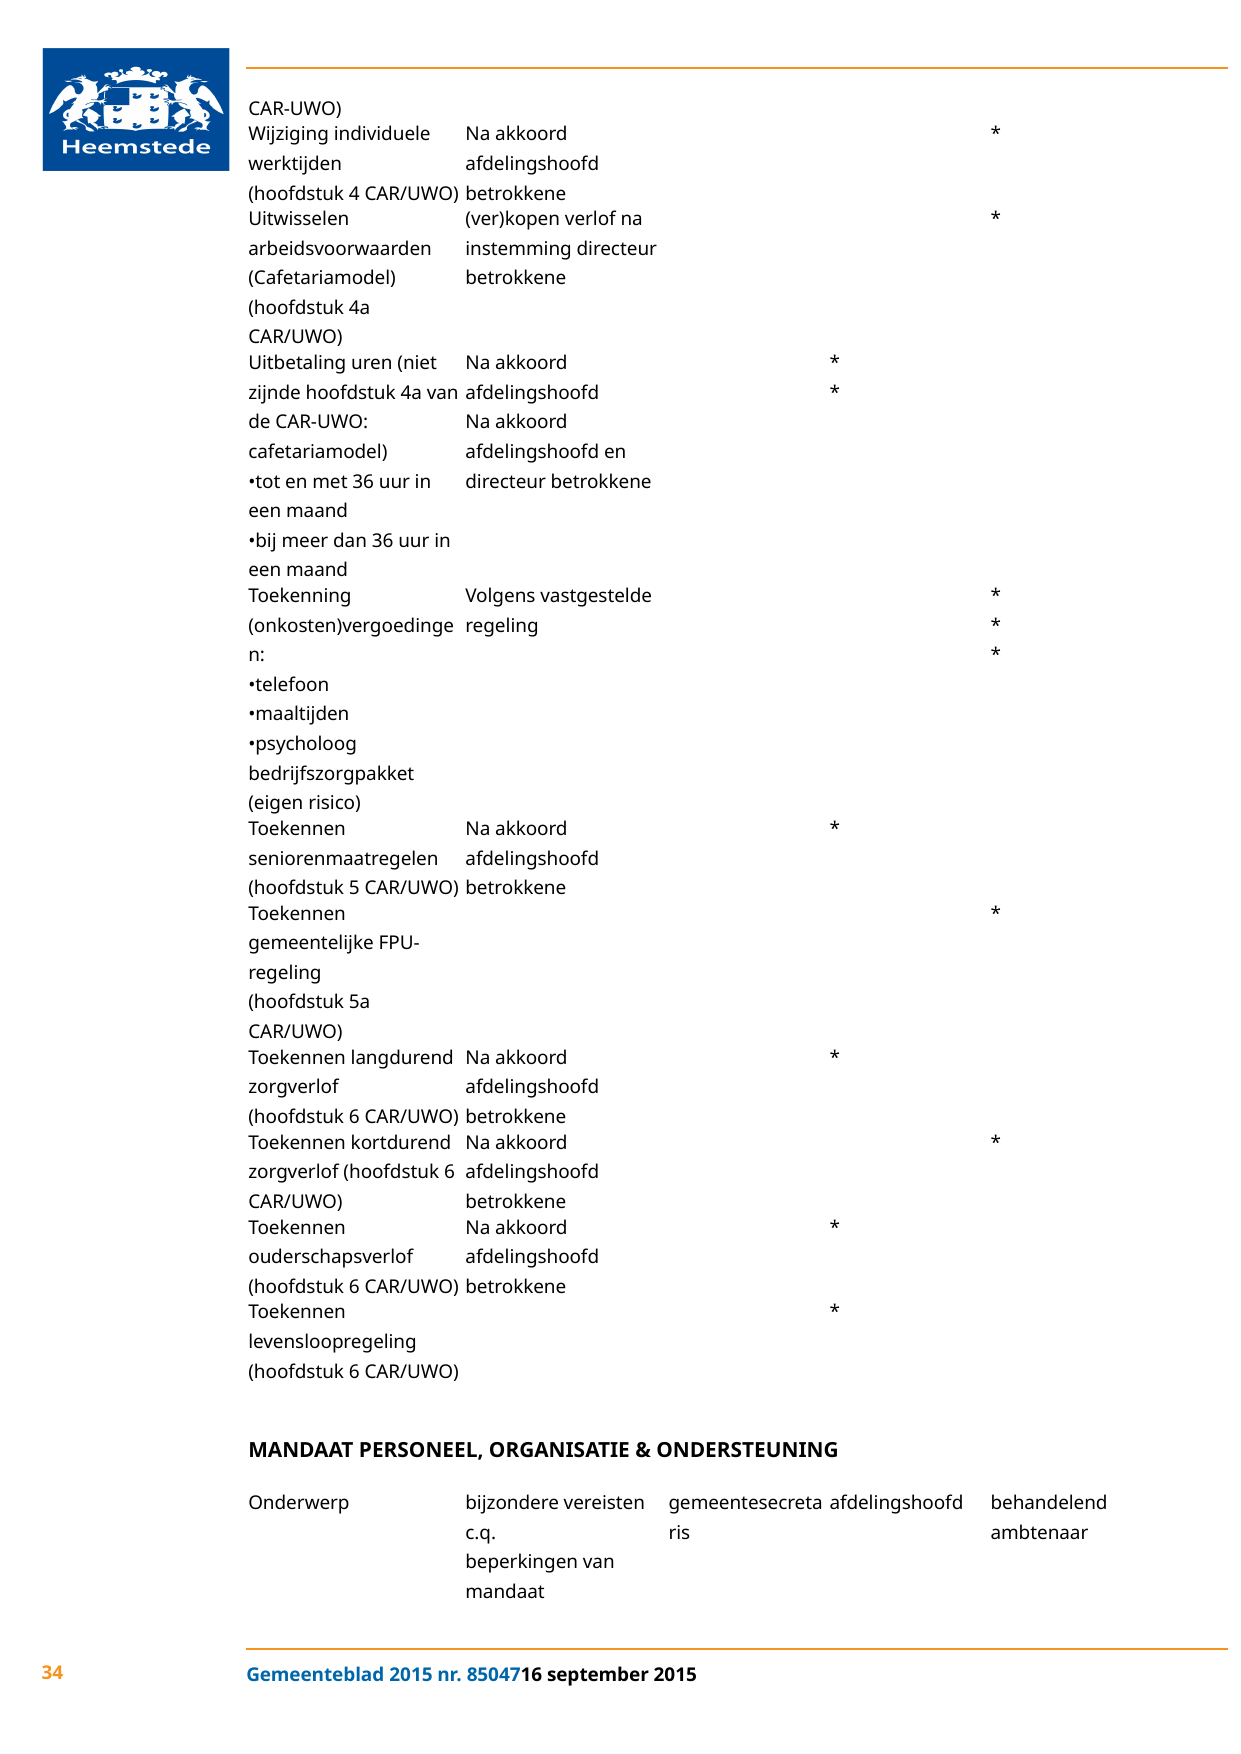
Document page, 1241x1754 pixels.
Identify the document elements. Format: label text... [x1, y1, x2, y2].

table_cell Na akkoord afdelingshoofd betrokkene [465, 1044, 668, 1129]
table_cell Wijziging individuele werktijden (hoofdstuk 4 CAR/UWO) [248, 121, 465, 205]
table_cell Toekennen kortdurend zorgverlof (hoofdstuk 6 CAR/UWO) [248, 1129, 465, 1214]
table_header bijzondere vereisten c.q. beperkingen van mandaat [465, 1489, 668, 1604]
table_cell * * [829, 350, 990, 582]
table_cell [465, 900, 668, 1044]
table_header gemeentesecretaris [668, 1489, 829, 1604]
table_cell [668, 121, 829, 205]
table_cell [465, 95, 668, 121]
table_cell Uitwisselen arbeidsvoorwaarden (Cafetariamodel) (hoofdstuk 4a CAR/UWO) [248, 205, 465, 349]
table_cell [668, 1129, 829, 1214]
table_cell [465, 1299, 668, 1384]
table_cell Na akkoord afdelingshoofd Na akkoord afdelingshoofd en directeur betrokkene [465, 350, 668, 582]
table_cell [990, 1299, 1152, 1384]
table_cell Uitbetaling uren (niet zijnde hoofdstuk 4a van de CAR-UWO: cafetariamodel) •tot en met 36 uur in een maand •bij meer dan 36 uur in een maand [248, 350, 465, 582]
table_cell Toekennen ouderschapsverlof (hoofdstuk 6 CAR/UWO) [248, 1214, 465, 1299]
table_cell [668, 900, 829, 1044]
table_cell [990, 815, 1152, 900]
table_cell * [829, 1044, 990, 1129]
table_cell [829, 121, 990, 205]
table_cell Toekennen seniorenmaatregelen (hoofdstuk 5 CAR/UWO) [248, 815, 465, 900]
table_header behandelend ambtenaar [990, 1489, 1152, 1604]
table_cell Toekennen langdurend zorgverlof (hoofdstuk 6 CAR/UWO) [248, 1044, 465, 1129]
table_cell [829, 900, 990, 1044]
table_cell * [990, 121, 1152, 205]
table_cell Na akkoord afdelingshoofd betrokkene [465, 1129, 668, 1214]
table_cell Volgens vastgestelde regeling [465, 582, 668, 815]
table_cell * [829, 1214, 990, 1299]
picture [41, 47, 231, 172]
table_cell * [990, 900, 1152, 1044]
table_cell [990, 350, 1152, 582]
table_cell * [829, 1299, 990, 1384]
table_header Onderwerp [248, 1489, 465, 1604]
table_cell [668, 582, 829, 815]
table_cell [668, 1299, 829, 1384]
table_cell * [829, 815, 990, 900]
table_cell [829, 1129, 990, 1214]
table_cell CAR-UWO) [248, 95, 465, 121]
table_cell Na akkoord afdelingshoofd betrokkene [465, 121, 668, 205]
table_cell Toekennen gemeentelijke FPU-regeling (hoofdstuk 5a CAR/UWO) [248, 900, 465, 1044]
table_cell [829, 582, 990, 815]
table_cell [829, 205, 990, 349]
table_cell Toekennen levensloopregeling (hoofdstuk 6 CAR/UWO) [248, 1299, 465, 1384]
table_cell [668, 815, 829, 900]
table_cell * [990, 1129, 1152, 1214]
table_cell [668, 1044, 829, 1129]
table_cell [668, 350, 829, 582]
table_cell [668, 205, 829, 349]
table_cell [990, 1214, 1152, 1299]
table_cell [668, 95, 829, 121]
table_cell Na akkoord afdelingshoofd betrokkene [465, 815, 668, 900]
text MANDAAT PERSONEEL, ORGANISATIE & ONDERSTEUNING [248, 1435, 1152, 1463]
table_cell [668, 1214, 829, 1299]
table_cell [990, 95, 1152, 121]
table_cell * * * [990, 582, 1152, 815]
table_cell (ver)kopen verlof na instemming directeur betrokkene [465, 205, 668, 349]
table_cell [829, 95, 990, 121]
table_cell Na akkoord afdelingshoofd betrokkene [465, 1214, 668, 1299]
table_cell * [990, 205, 1152, 349]
table_cell Toekenning (onkosten)vergoedingen: •telefoon •maaltijden •psycholoog bedrijfszorgpakket (eigen risico) [248, 582, 465, 815]
table_header afdelingshoofd [829, 1489, 990, 1604]
table_cell [990, 1044, 1152, 1129]
